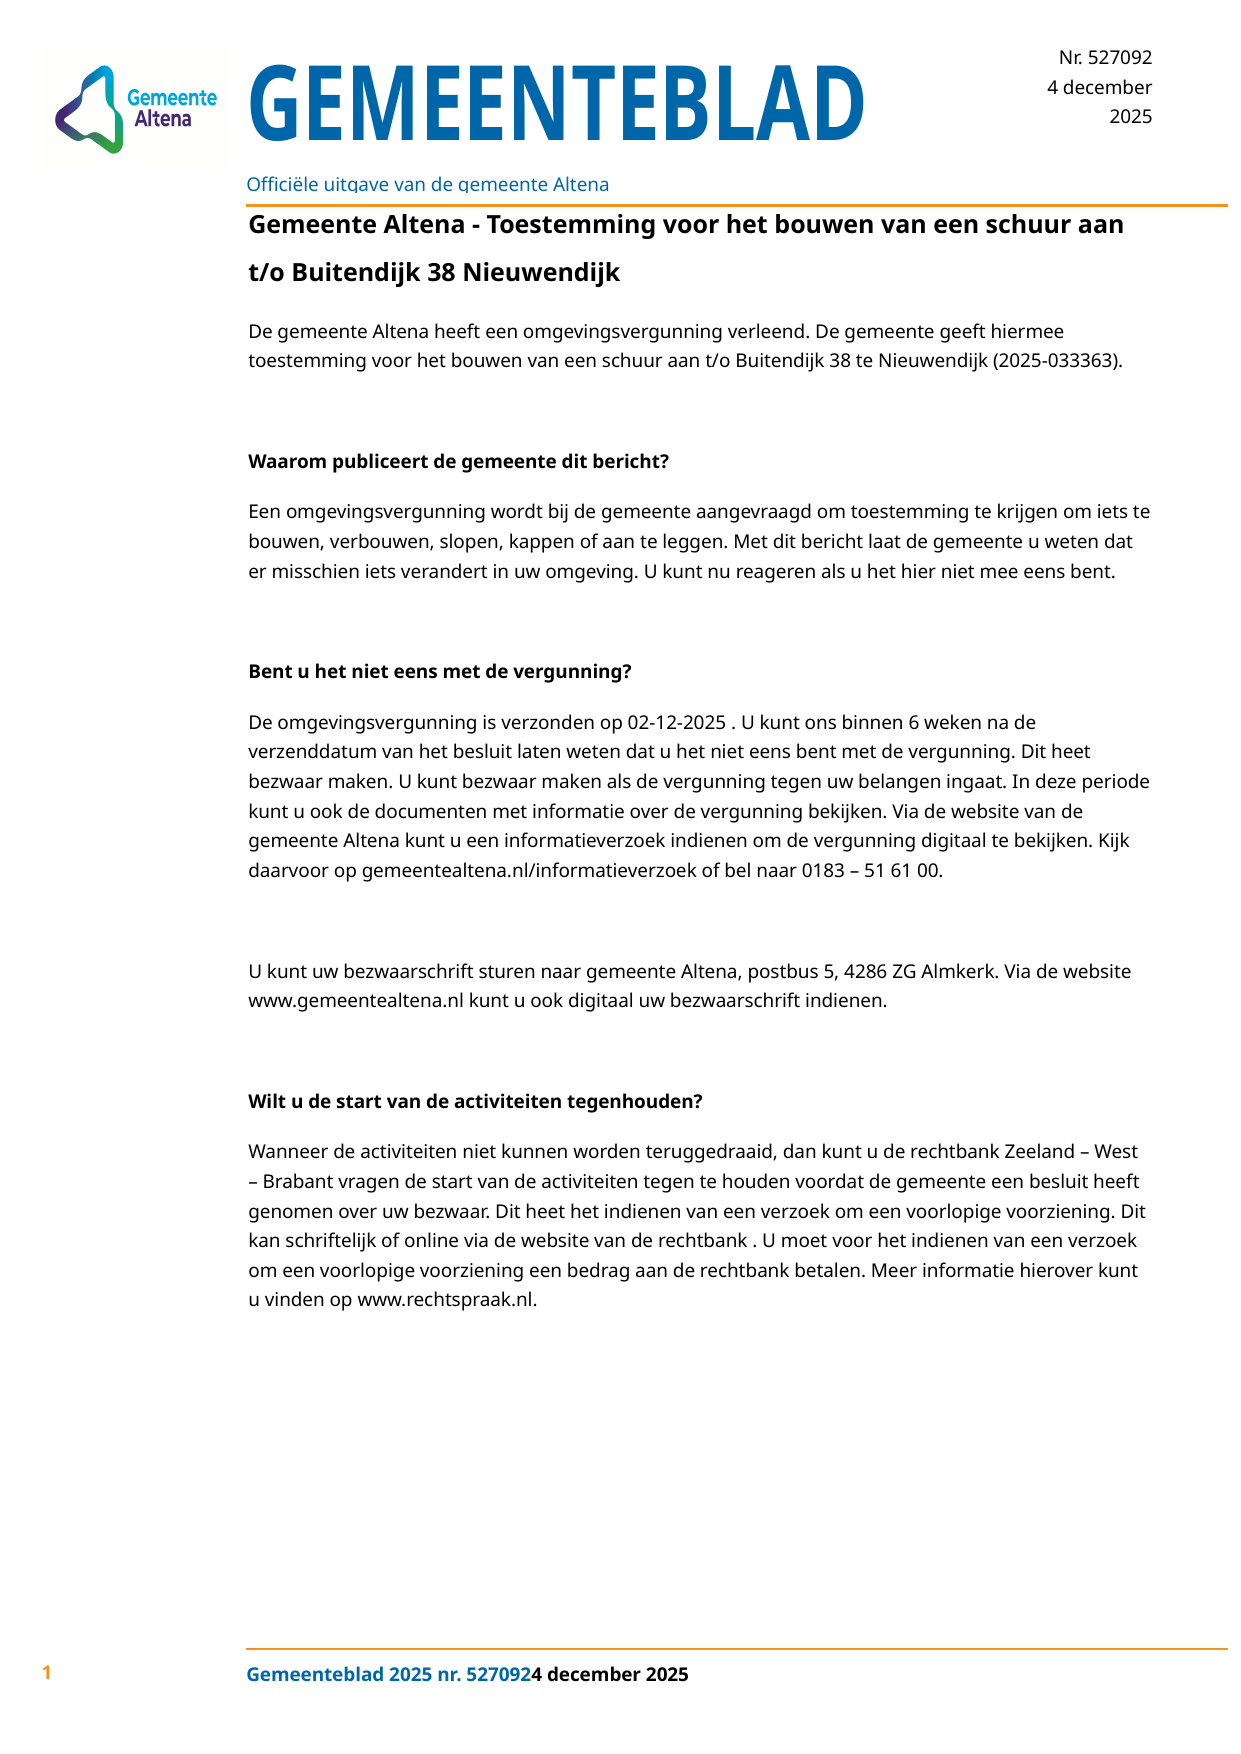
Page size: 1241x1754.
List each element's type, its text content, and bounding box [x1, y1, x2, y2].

picture [41, 47, 231, 172]
text Wanneer de activiteiten niet kunnen worden teruggedraaid, dan kunt u de rechtbank Zeeland – West – Brabant vragen de start van de activiteiten tegen te houden voordat de gemeente een besluit heeft genomen over uw bezwaar. Dit heet het indienen van een verzoek om een voorlopige voorziening. Dit kan schriftelijk of online via de website van de rechtbank . U moet voor het indienen van een verzoek om een voorlopige voorziening een bedrag aan de rechtbank betalen. Meer informatie hierover kunt u vinden op www.rechtspraak.nl. [248, 1139, 1152, 1312]
text Gemeente Altena - Toestemming voor het bouwen van een schuur aan t/o Buitendijk 38 Nieuwendijk [248, 207, 1152, 288]
text Wilt u de start van de activiteiten tegenhouden? [248, 1088, 1152, 1114]
text U kunt uw bezwaarschrift sturen naar gemeente Altena, postbus 5, 4286 ZG Almkerk. Via de website www.gemeentealtena.nl kunt u ook digitaal uw bezwaarschrift indienen. [248, 958, 1152, 1013]
text De gemeente Altena heeft een omgevingsvergunning verleend. De gemeente geeft hiermee toestemming voor het bouwen van een schuur aan t/o Buitendijk 38 te Nieuwendijk (2025-033363). [248, 318, 1152, 373]
text De omgevingsvergunning is verzonden op 02-12-2025 . U kunt ons binnen 6 weken na de verzenddatum van het besluit laten weten dat u het niet eens bent met de vergunning. Dit heet bezwaar maken. U kunt bezwaar maken als de vergunning tegen uw belangen ingaat. In deze periode kunt u ook de documenten met informatie over de vergunning bekijken. Via de website van de gemeente Altena kunt u een informatieverzoek indienen om de vergunning digitaal te bekijken. Kijk daarvoor op gemeentealtena.nl/informatieverzoek of bel naar 0183 – 51 61 00. [248, 709, 1152, 883]
text Waarom publiceert de gemeente dit bericht? [248, 448, 1152, 474]
text Bent u het niet eens met de vergunning? [248, 659, 1152, 684]
text Een omgevingsvergunning wordt bij de gemeente aangevraagd om toestemming te krijgen om iets te bouwen, verbouwen, slopen, kappen of aan te leggen. Met dit bericht laat de gemeente u weten dat er misschien iets verandert in uw omgeving. U kunt nu reageren als u het hier niet mee eens bent. [248, 499, 1152, 584]
